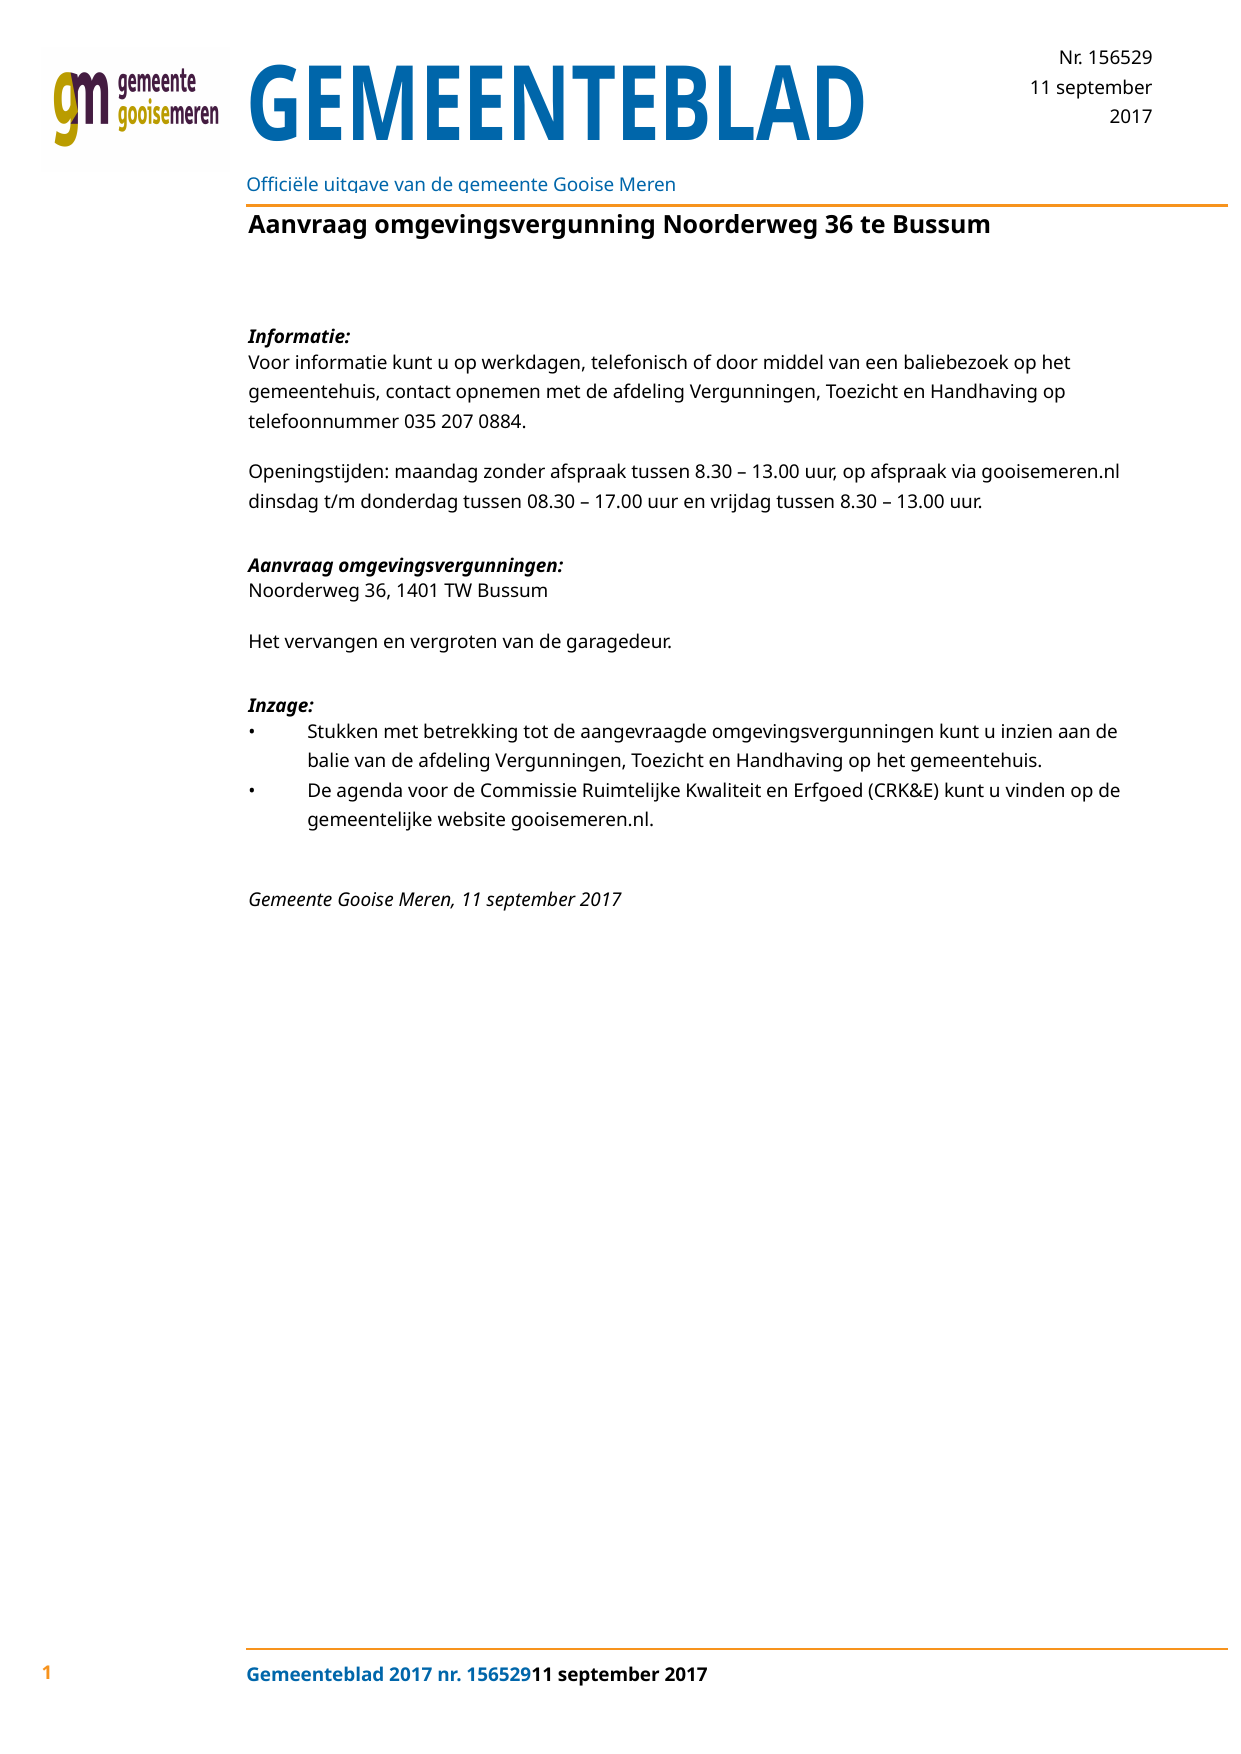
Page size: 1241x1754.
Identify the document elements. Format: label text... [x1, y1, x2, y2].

picture [41, 47, 231, 172]
text Gemeente Gooise Meren, 11 september 2017 [248, 887, 1152, 912]
list De agenda voor de Commissie Ruimtelijke Kwaliteit en Erfgoed (CRK&E) kunt u vinden op de gemeentelijke website gooisemeren.nl. [248, 777, 1152, 832]
list Stukken met betrekking tot de aangevraagde omgevingsvergunningen kunt u inzien aan de balie van de afdeling Vergunningen, Toezicht en Handhaving op het gemeentehuis. [248, 718, 1152, 773]
text Openingstijden: maandag zonder afspraak tussen 8.30 – 13.00 uur, op afspraak via gooisemeren.nl dinsdag t/m donderdag tussen 08.30 – 17.00 uur en vrijdag tussen 8.30 – 13.00 uur. [248, 458, 1152, 514]
text Aanvraag omgevingsvergunningen: [248, 552, 1152, 578]
text Informatie: [248, 323, 1152, 349]
text Voor informatie kunt u op werkdagen, telefonisch of door middel van een baliebezoek op het gemeentehuis, contact opnemen met de afdeling Vergunningen, Toezicht en Handhaving op telefoonnummer 035 207 0884. [248, 349, 1152, 434]
text Het vervangen en vergroten van de garagedeur. [248, 628, 1152, 654]
text Inzage: [248, 692, 1152, 718]
text Noorderweg 36, 1401 TW Bussum [248, 578, 1152, 603]
text Aanvraag omgevingsvergunning Noorderweg 36 te Bussum [248, 207, 1152, 241]
